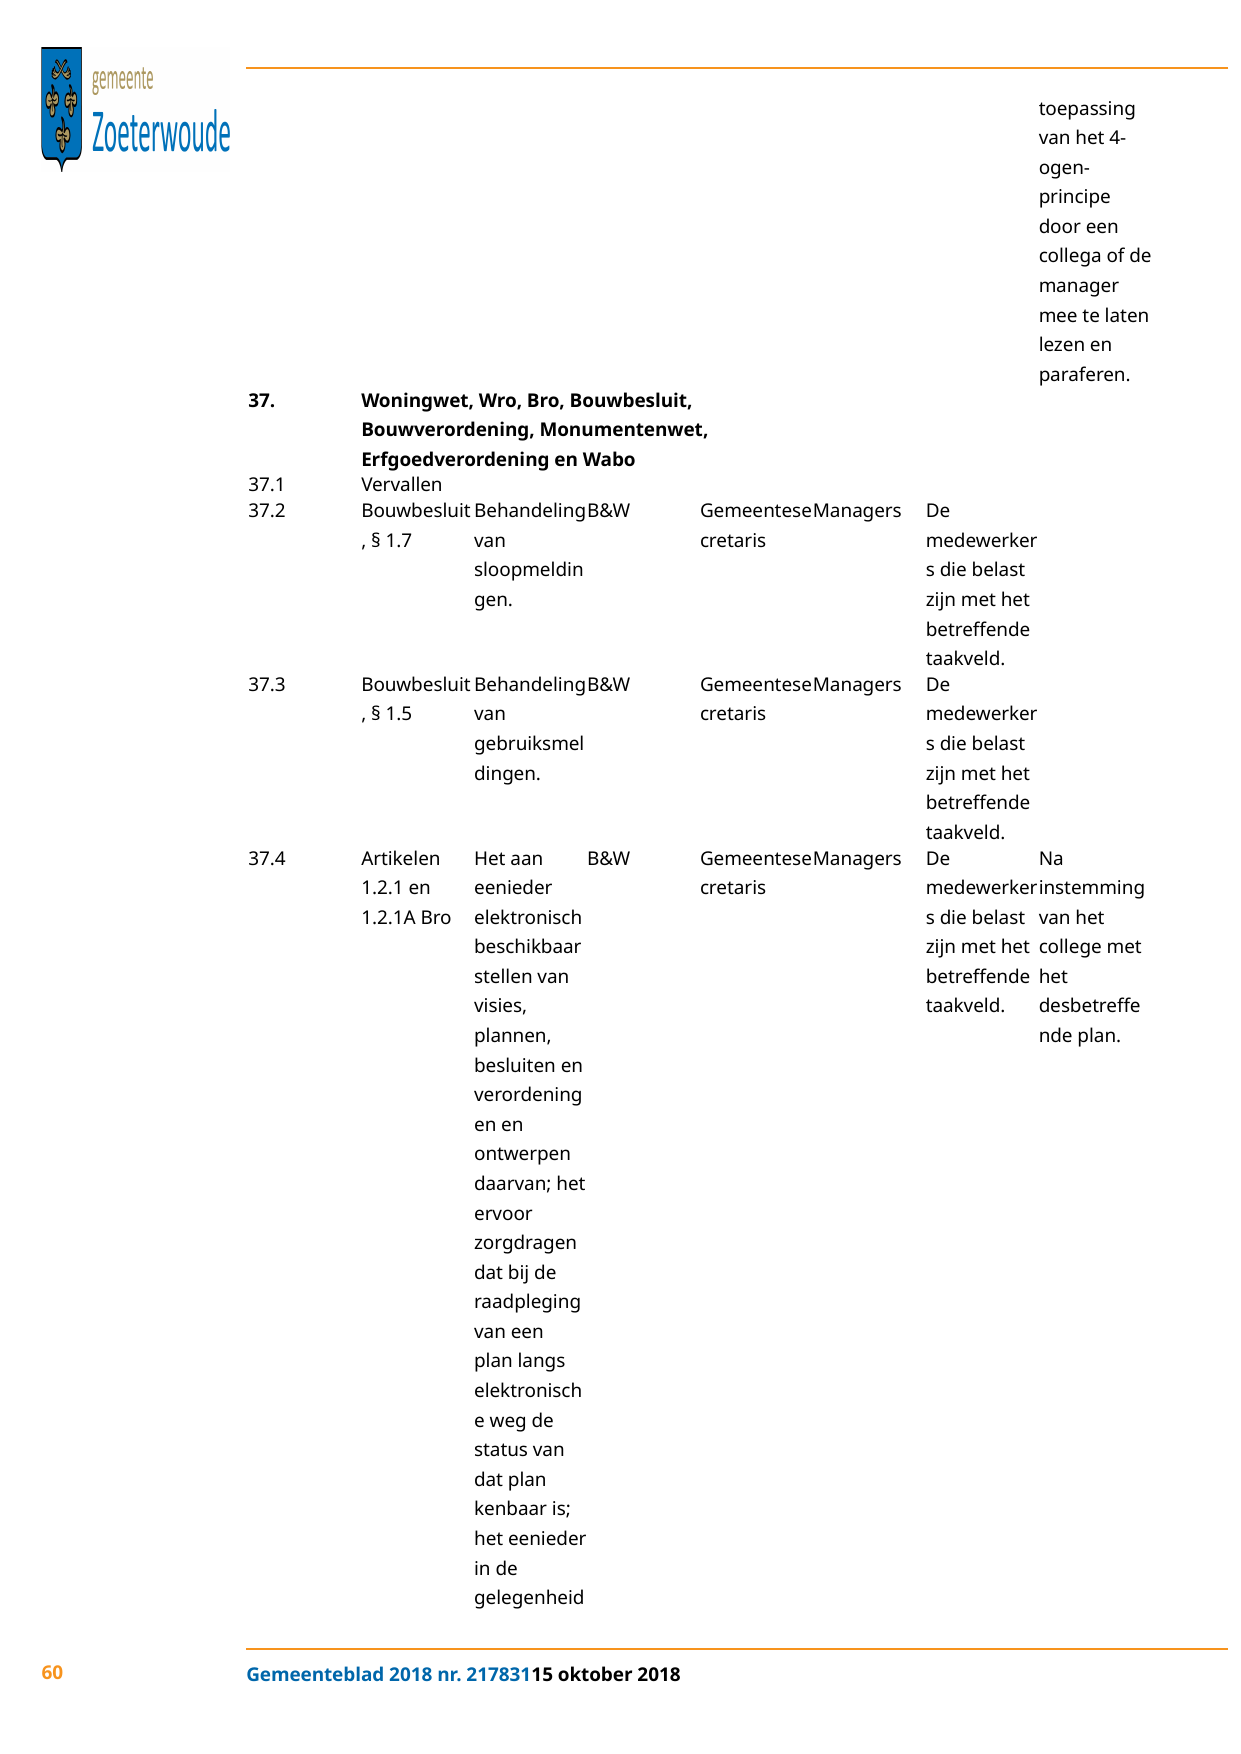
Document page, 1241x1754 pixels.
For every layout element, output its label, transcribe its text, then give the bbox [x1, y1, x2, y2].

table_cell De medewerkers die belast zijn met het betreffende taakveld. [926, 498, 1038, 671]
table_cell Vervallen [361, 472, 474, 497]
table_cell Managers [813, 671, 926, 845]
table_cell Artikelen 1.2.1 en 1.2.1A Bro [361, 845, 474, 1610]
table_cell 37.3 [248, 671, 361, 845]
table_cell B&W [587, 845, 700, 1610]
table_cell Bouwbesluit, § 1.5 [361, 671, 474, 845]
table_cell 37. [248, 387, 361, 472]
table_cell toepassing van het 4-ogen-principe door een collega of de manager mee te laten lezen en paraferen. [1039, 95, 1152, 387]
table_cell [587, 472, 700, 497]
table_cell [813, 95, 926, 387]
table_cell Woningwet, Wro, Bro, Bouwbesluit, Bouwverordening, Monumentenwet, Erfgoedverordening en Wabo [361, 387, 813, 472]
table_cell [361, 95, 474, 387]
table_cell Gemeentesecretaris [700, 845, 813, 1610]
table_cell [1039, 387, 1152, 472]
table_cell [926, 95, 1038, 387]
table_cell [700, 95, 813, 387]
picture [41, 47, 231, 172]
table_cell 37.4 [248, 845, 361, 1610]
table_cell [813, 472, 926, 497]
table_cell B&W [587, 671, 700, 845]
table_cell [1039, 671, 1152, 845]
table_cell [926, 472, 1038, 497]
table_cell Bouwbesluit, § 1.7 [361, 498, 474, 671]
table_cell Na instemming van het college met het desbetreffende plan. [1039, 845, 1152, 1610]
table_cell 37.1 [248, 472, 361, 497]
table_cell Gemeentesecretaris [700, 671, 813, 845]
table_cell [248, 95, 361, 387]
table_cell Behandeling van gebruiksmeldingen. [474, 671, 587, 845]
table_cell De medewerkers die belast zijn met het betreffende taakveld. [926, 845, 1038, 1610]
table_cell Managers [813, 498, 926, 671]
table_cell Managers [813, 845, 926, 1610]
table_cell [1039, 498, 1152, 671]
table_cell De medewerkers die belast zijn met het betreffende taakveld. [926, 671, 1038, 845]
table_cell Behandeling van sloopmeldingen. [474, 498, 587, 671]
table_cell [813, 387, 926, 472]
table_cell [474, 472, 587, 497]
table_cell [1039, 472, 1152, 497]
table_cell [926, 387, 1038, 472]
table_cell B&W [587, 498, 700, 671]
table_cell Gemeentesecretaris [700, 498, 813, 671]
table_cell [700, 472, 813, 497]
table_cell Het aan eenieder elektronisch beschikbaar stellen van visies, plannen, besluiten en verordeningen en ontwerpen daarvan; het ervoor zorgdragen dat bij de raadpleging van een plan langs elektronische weg de status van dat plan kenbaar is; het eenieder in de gelegenheid [474, 845, 587, 1610]
table_cell 37.2 [248, 498, 361, 671]
table_cell [474, 95, 587, 387]
table_cell [587, 95, 700, 387]
